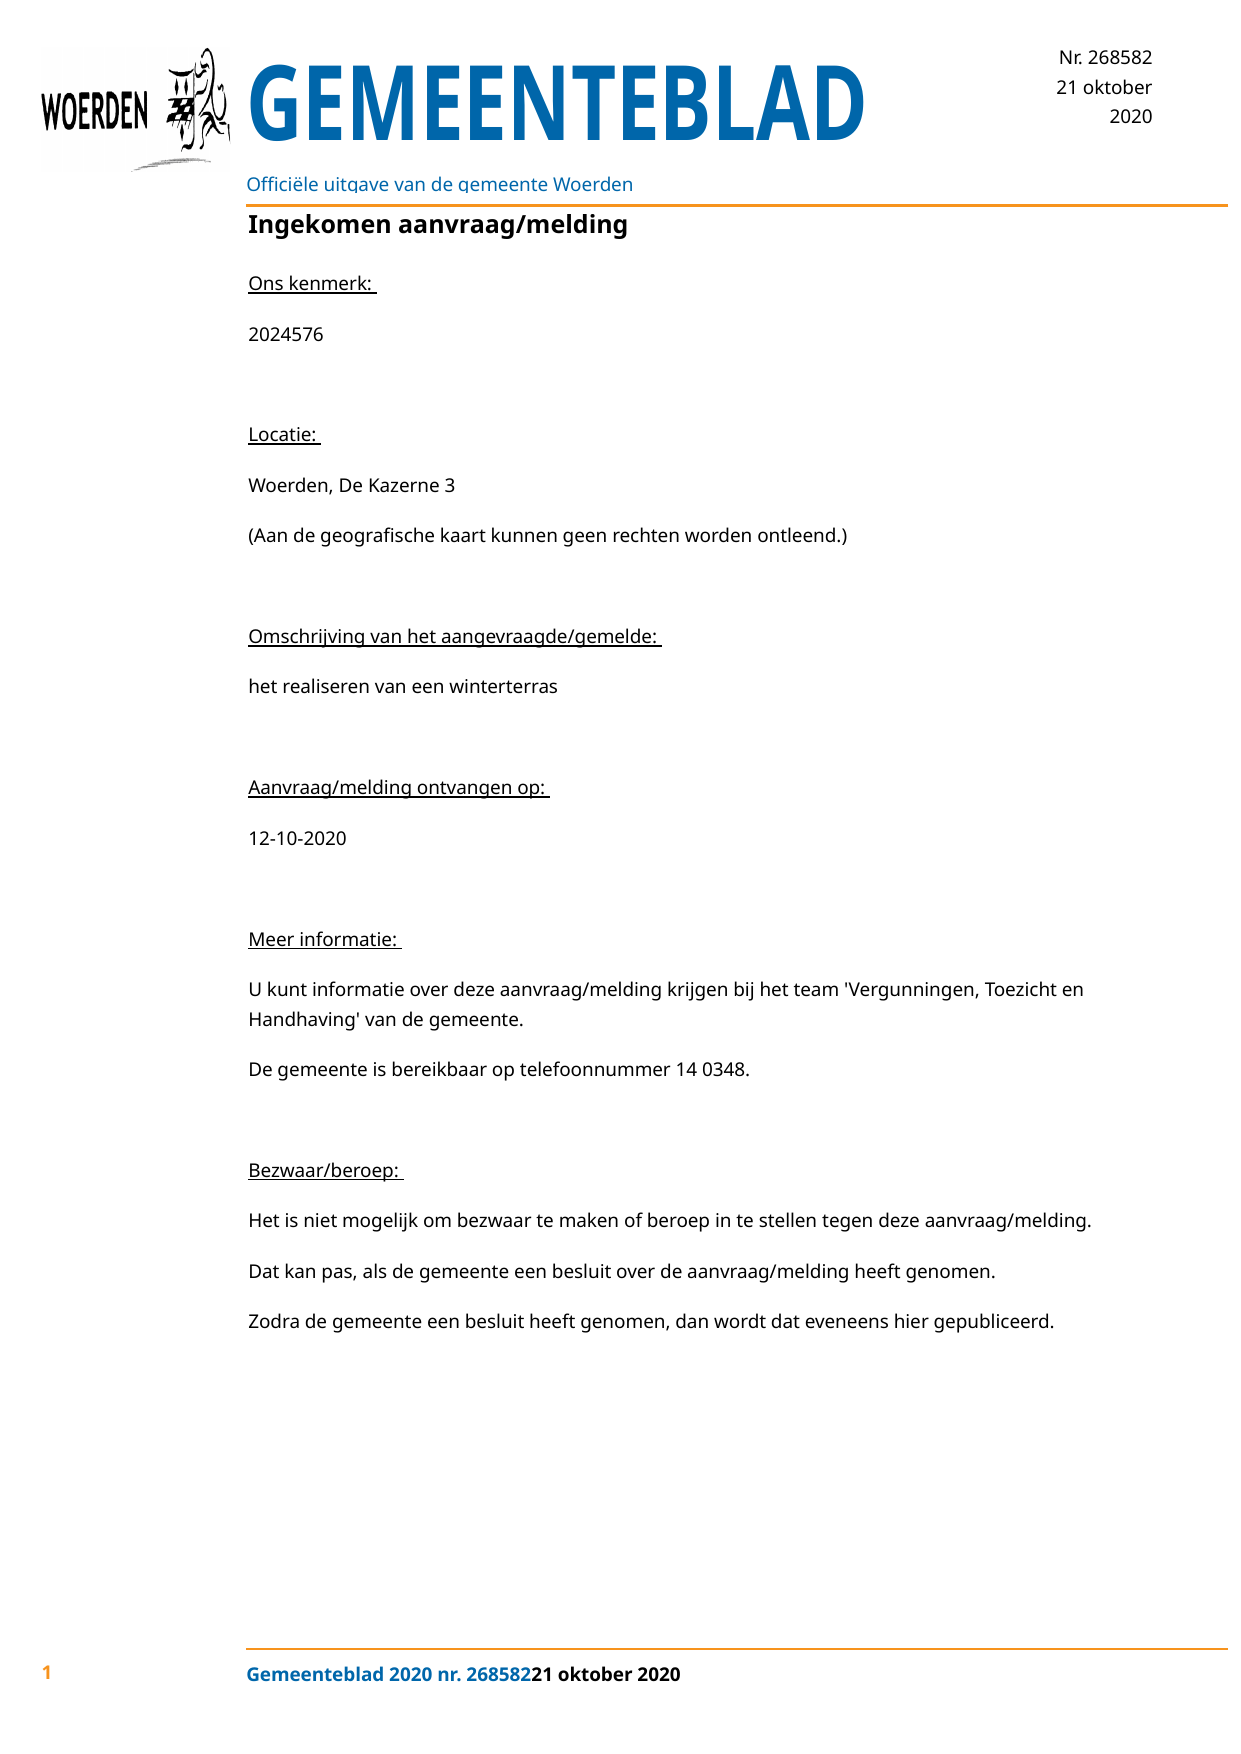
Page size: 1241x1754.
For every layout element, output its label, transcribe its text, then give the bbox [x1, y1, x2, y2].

text 2024576 [248, 321, 1152, 346]
text Ons kenmerk: [248, 270, 1152, 296]
text Het is niet mogelijk om bezwaar te maken of beroep in te stellen tegen deze aanvraag/melding. [248, 1207, 1152, 1233]
text U kunt informatie over deze aanvraag/melding krijgen bij het team 'Vergunningen, Toezicht en Handhaving' van de gemeente. [248, 976, 1152, 1031]
text het realiseren van een winterterras [248, 674, 1152, 699]
text Woerden, De Kazerne 3 [248, 472, 1152, 498]
text (Aan de geografische kaart kunnen geen rechten worden ontleend.) [248, 522, 1152, 548]
text 12-10-2020 [248, 825, 1152, 851]
text Omschrijving van het aangevraagde/gemelde: [248, 623, 1152, 649]
text Meer informatie: [248, 926, 1152, 951]
text Locatie: [248, 422, 1152, 447]
picture [41, 47, 231, 172]
text Bezwaar/beroep: [248, 1157, 1152, 1183]
text Aanvraag/melding ontvangen op: [248, 774, 1152, 800]
text Dat kan pas, als de gemeente een besluit over de aanvraag/melding heeft genomen. [248, 1258, 1152, 1283]
text De gemeente is bereikbaar op telefoonnummer 14 0348. [248, 1056, 1152, 1082]
text Zodra de gemeente een besluit heeft genomen, dan wordt dat eveneens hier gepubliceerd. [248, 1308, 1152, 1334]
text Ingekomen aanvraag/melding [248, 207, 1152, 241]
